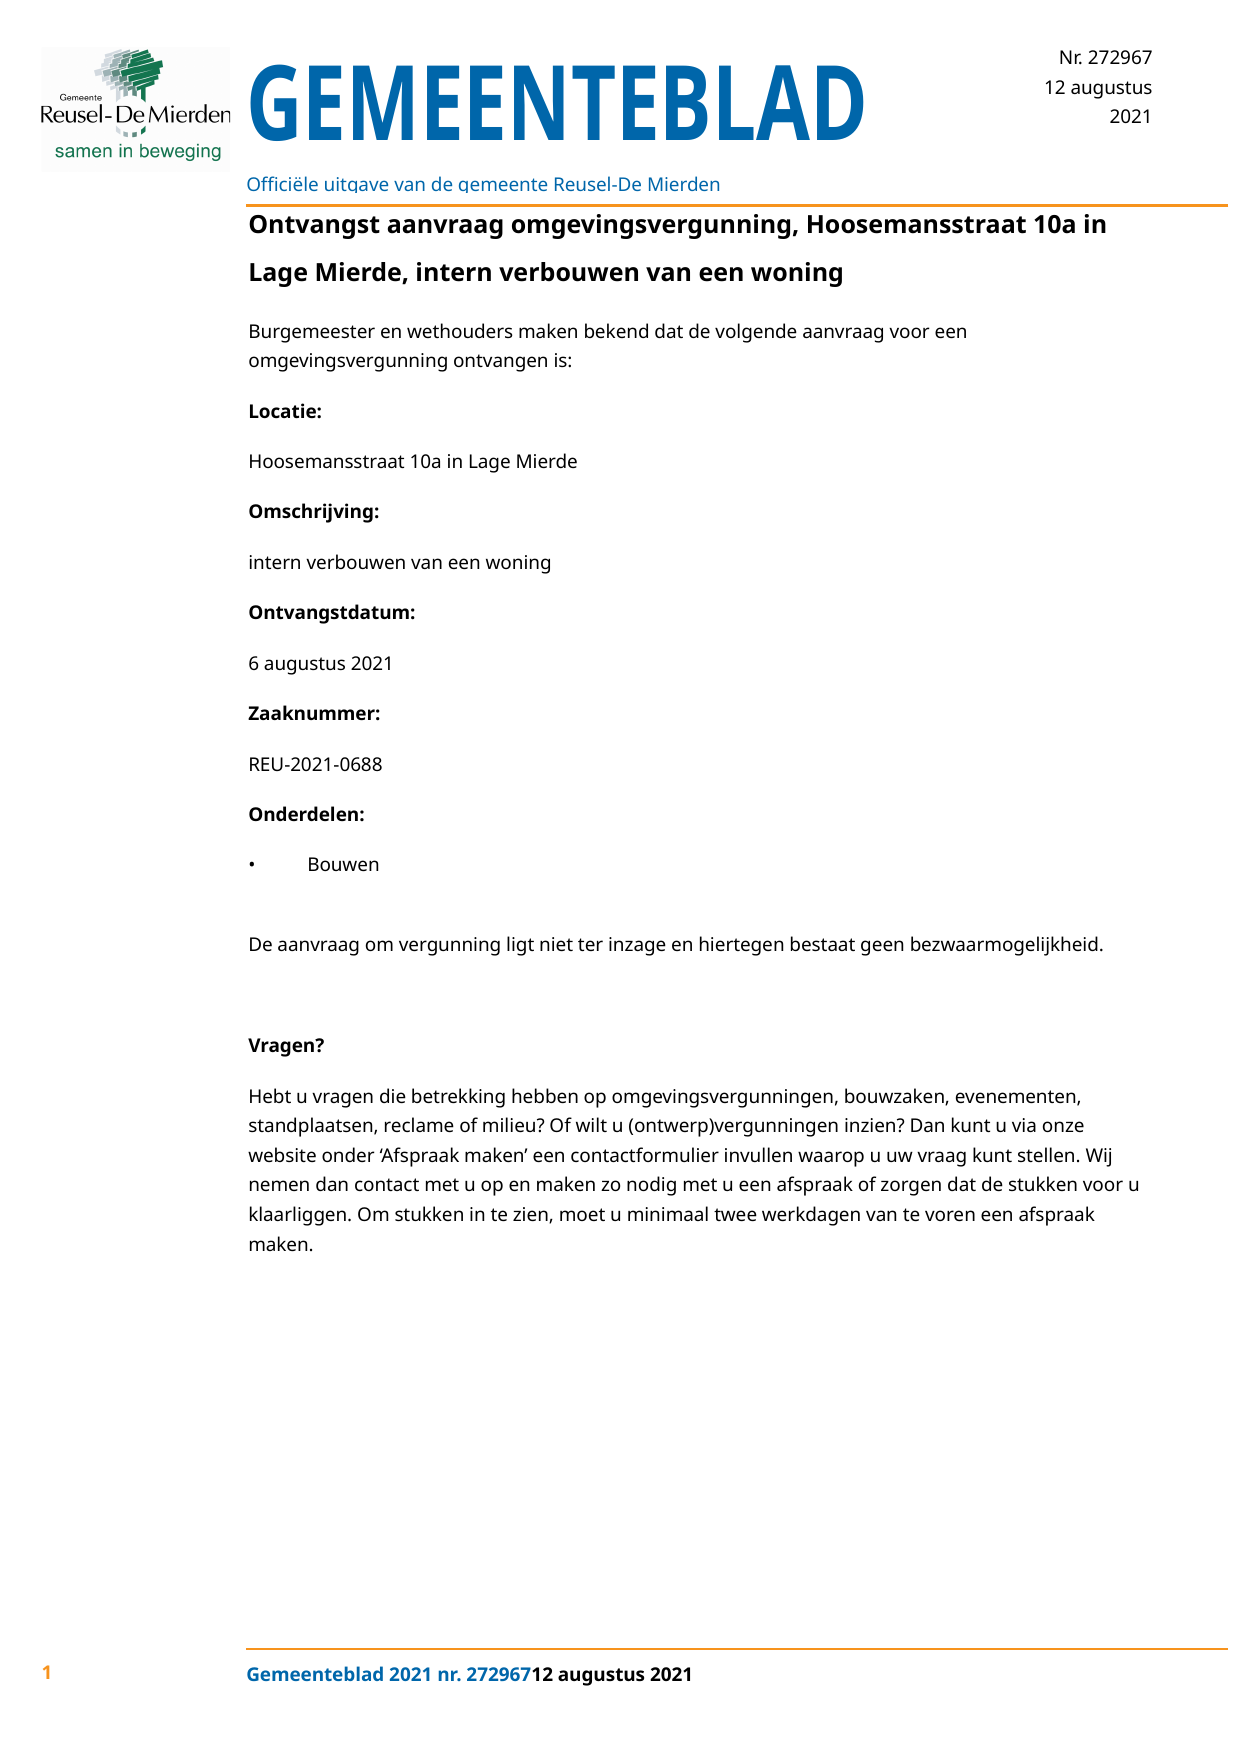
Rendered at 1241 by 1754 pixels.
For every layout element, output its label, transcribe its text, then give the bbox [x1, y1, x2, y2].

text Zaaknummer: [248, 700, 1152, 726]
picture [41, 47, 231, 172]
text Hoosemansstraat 10a in Lage Mierde [248, 448, 1152, 474]
text Burgemeester en wethouders maken bekend dat de volgende aanvraag voor een omgevingsvergunning ontvangen is: [248, 318, 1152, 373]
text 6 augustus 2021 [248, 650, 1152, 676]
text Locatie: [248, 398, 1152, 424]
text Omschrijving: [248, 499, 1152, 524]
text De aanvraag om vergunning ligt niet ter inzage en hiertegen bestaat geen bezwaarmogelijkheid. [248, 932, 1152, 957]
text Ontvangstdatum: [248, 599, 1152, 625]
text intern verbouwen van een woning [248, 549, 1152, 575]
text Ontvangst aanvraag omgevingsvergunning, Hoosemansstraat 10a in Lage Mierde, intern verbouwen van een woning [248, 207, 1152, 288]
text REU-2021-0688 [248, 751, 1152, 777]
text Onderdelen: [248, 801, 1152, 827]
text Vragen? [248, 1032, 1152, 1058]
text Hebt u vragen die betrekking hebben op omgevingsvergunningen, bouwzaken, evenementen, standplaatsen, reclame of milieu? Of wilt u (ontwerp)vergunningen inzien? Dan kunt u via onze website onder ‘Afspraak maken’ een contactformulier invullen waarop u uw vraag kunt stellen. Wij nemen dan contact met u op en maken zo nodig met u een afspraak of zorgen dat de stukken voor u klaarliggen. Om stukken in te zien, moet u minimaal twee werkdagen van te voren een afspraak maken. [248, 1083, 1152, 1257]
list Bouwen [248, 852, 1152, 877]
